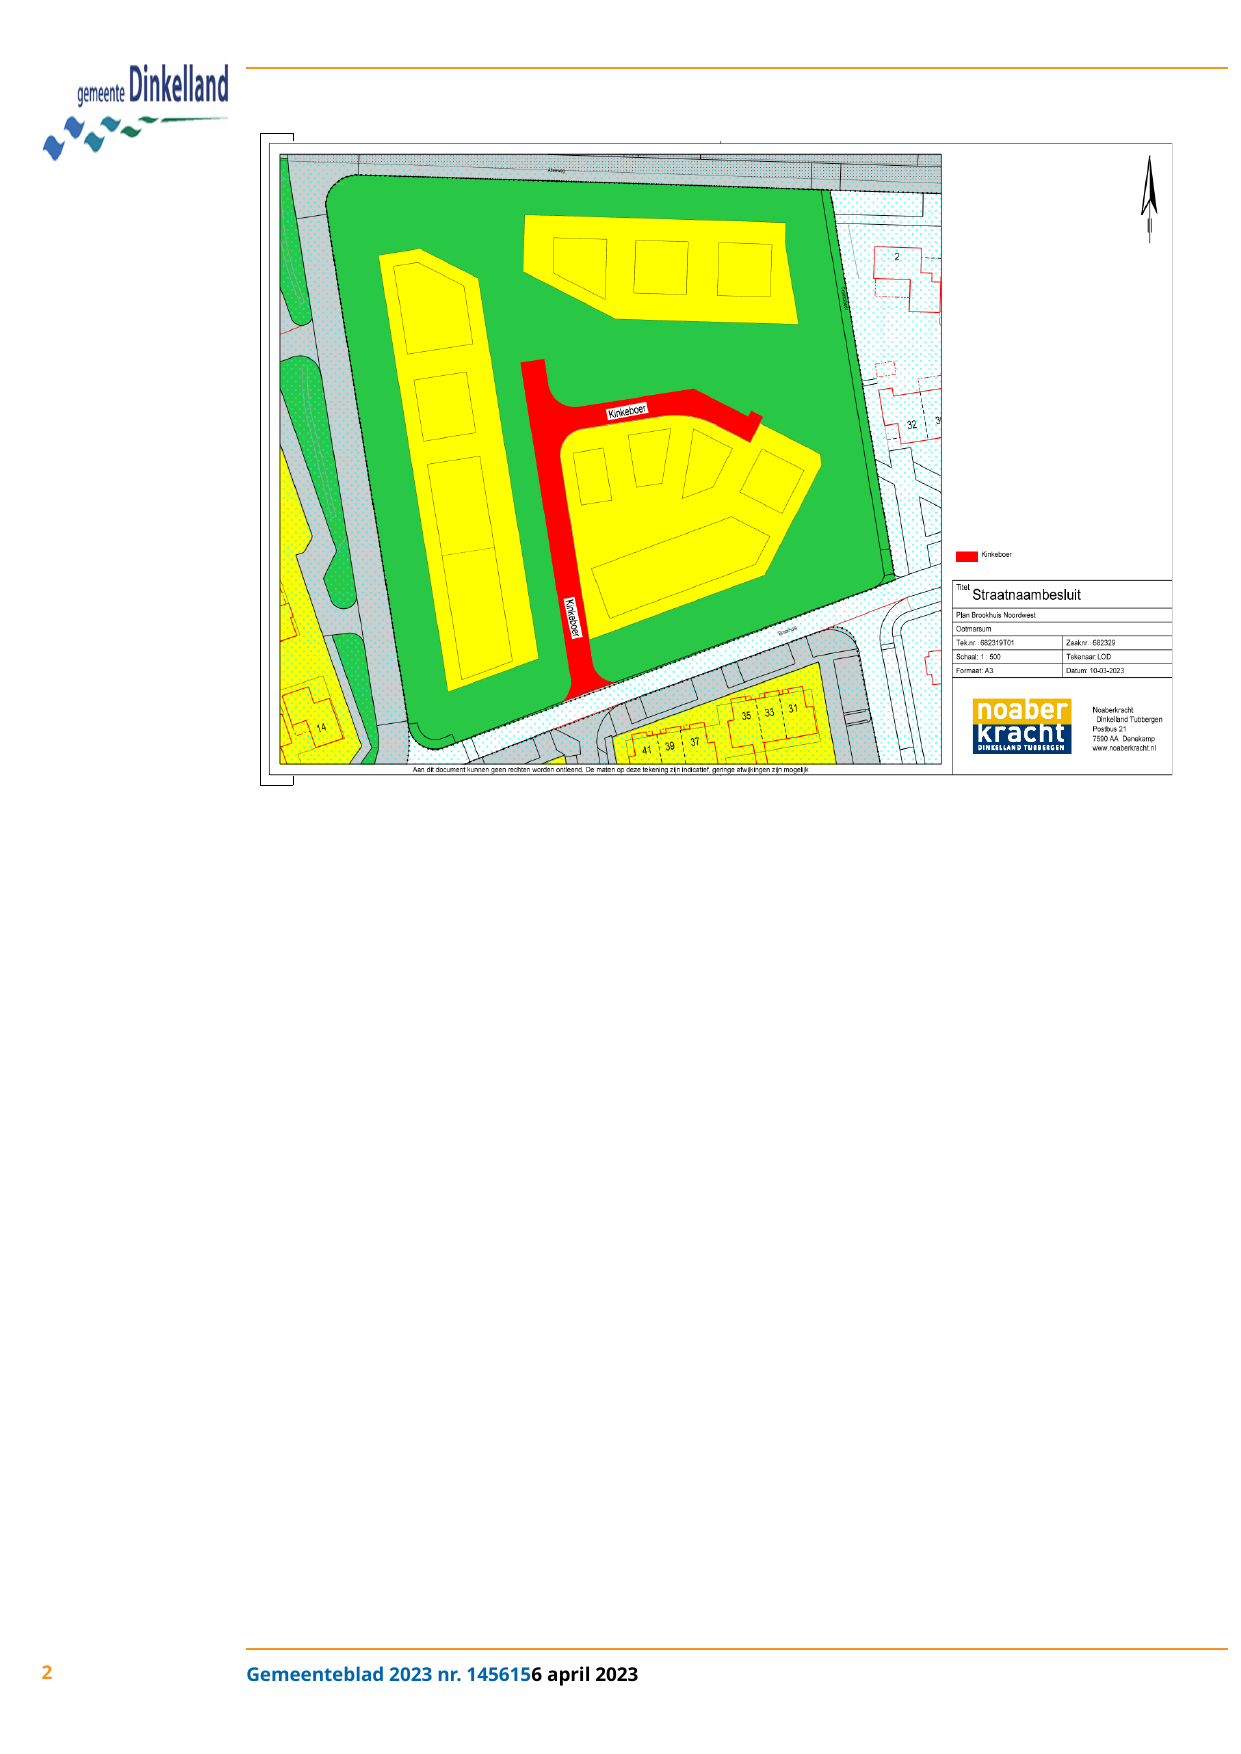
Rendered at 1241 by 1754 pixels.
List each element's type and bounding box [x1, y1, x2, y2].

picture [41, 47, 231, 172]
picture [268, 141, 1173, 776]
